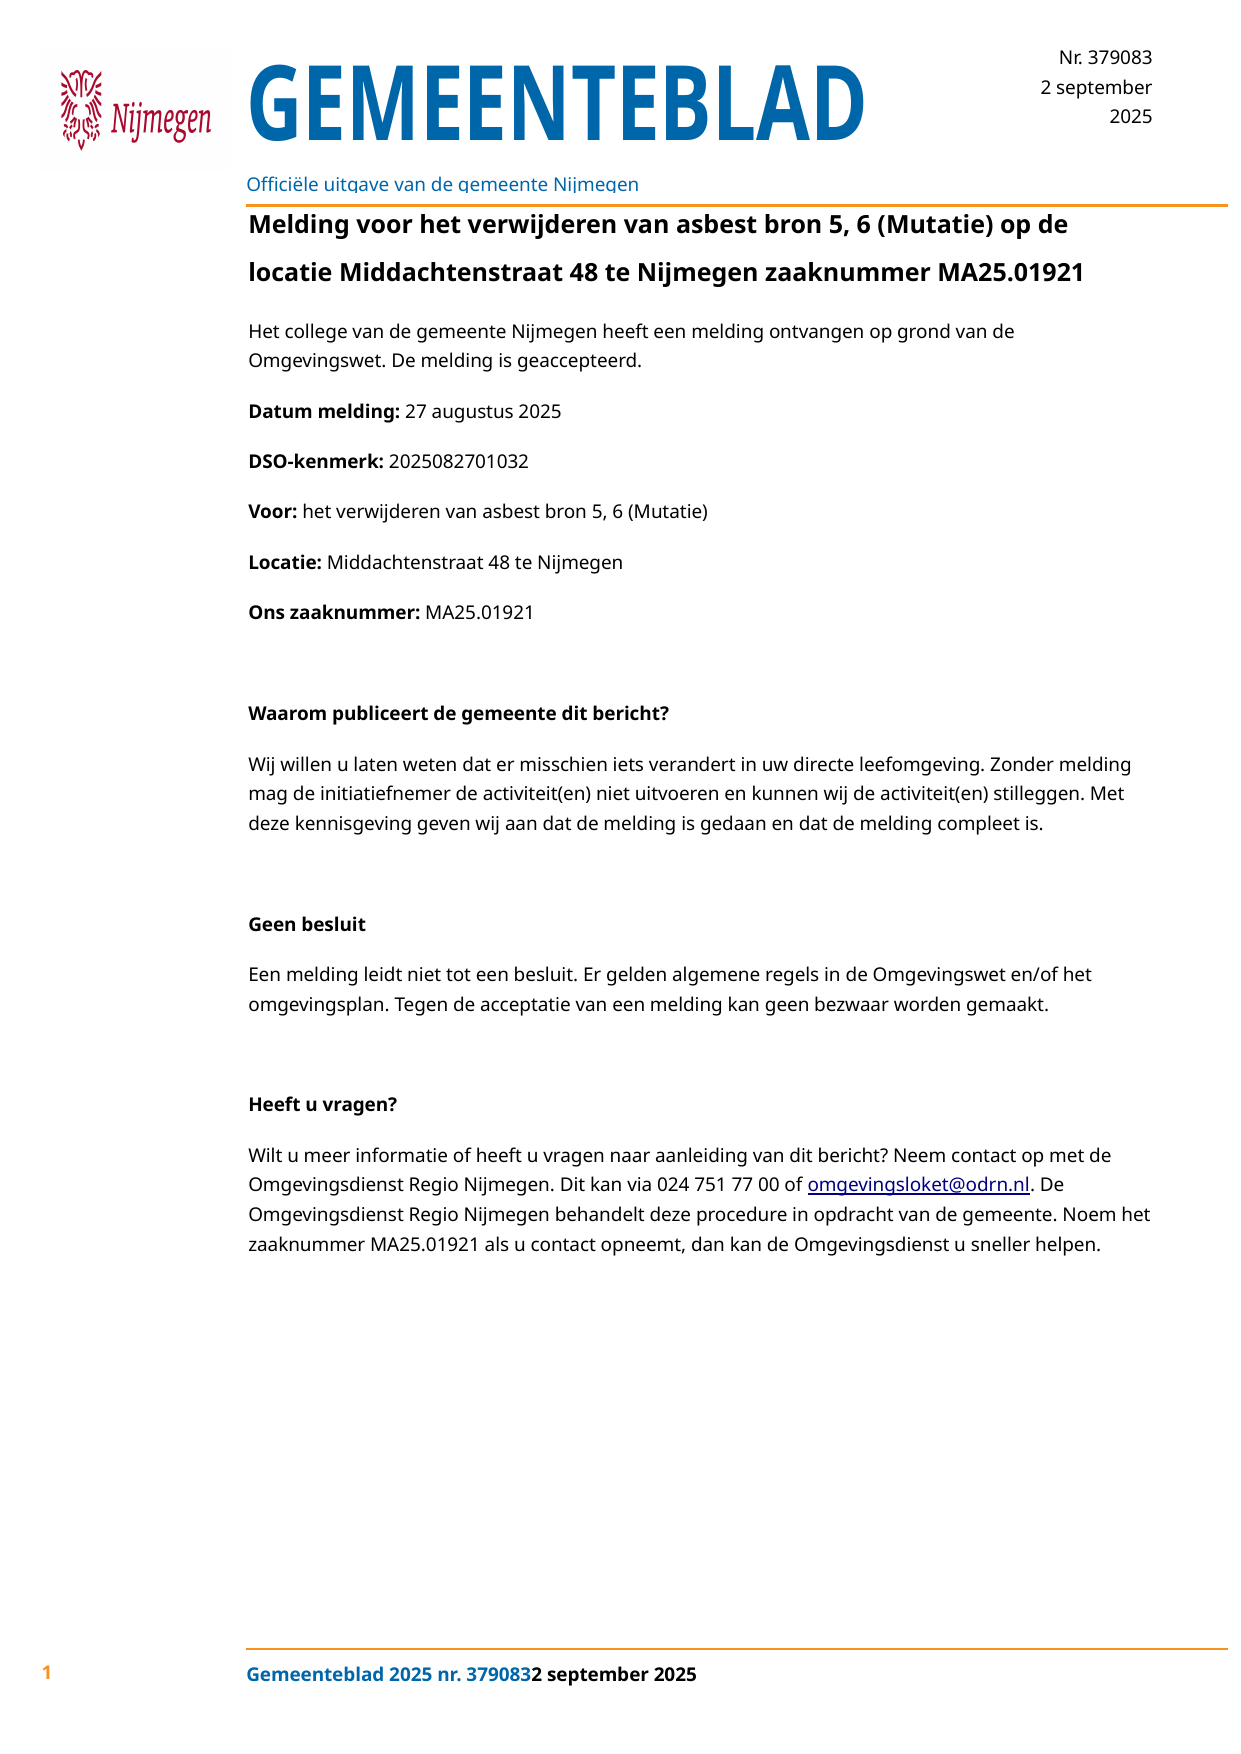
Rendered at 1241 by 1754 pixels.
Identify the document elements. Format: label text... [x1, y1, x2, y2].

text Locatie: Middachtenstraat 48 te Nijmegen [248, 549, 1152, 575]
text Melding voor het verwijderen van asbest bron 5, 6 (Mutatie) op de locatie Middachtenstraat 48 te Nijmegen zaaknummer MA25.01921 [248, 207, 1152, 288]
text Geen besluit [248, 911, 1152, 937]
text Waarom publiceert de gemeente dit bericht? [248, 700, 1152, 726]
text Wilt u meer informatie of heeft u vragen naar aanleiding van dit bericht? Neem contact op met de Omgevingsdienst Regio Nijmegen. Dit kan via 024 751 77 00 of omgevingsloket@odrn.nl. De Omgevingsdienst Regio Nijmegen behandelt deze procedure in opdracht van de gemeente. Noem het zaaknummer MA25.01921 als u contact opneemt, dan kan de Omgevingsdienst u sneller helpen. [248, 1142, 1152, 1257]
text Wij willen u laten weten dat er misschien iets verandert in uw directe leefomgeving. Zonder melding mag de initiatiefnemer de activiteit(en) niet uitvoeren en kunnen wij de activiteit(en) stilleggen. Met deze kennisgeving geven wij aan dat de melding is gedaan en dat de melding compleet is. [248, 751, 1152, 836]
text DSO-kenmerk: 2025082701032 [248, 448, 1152, 474]
picture [41, 47, 231, 172]
text Het college van de gemeente Nijmegen heeft een melding ontvangen op grond van de Omgevingswet. De melding is geaccepteerd. [248, 318, 1152, 373]
text Datum melding: 27 augustus 2025 [248, 398, 1152, 424]
text Heeft u vragen? [248, 1092, 1152, 1117]
text Een melding leidt niet tot een besluit. Er gelden algemene regels in de Omgevingswet en/of het omgevingsplan. Tegen de acceptatie van een melding kan geen bezwaar worden gemaakt. [248, 961, 1152, 1017]
text Voor: het verwijderen van asbest bron 5, 6 (Mutatie) [248, 499, 1152, 524]
text Ons zaaknummer: MA25.01921 [248, 599, 1152, 625]
